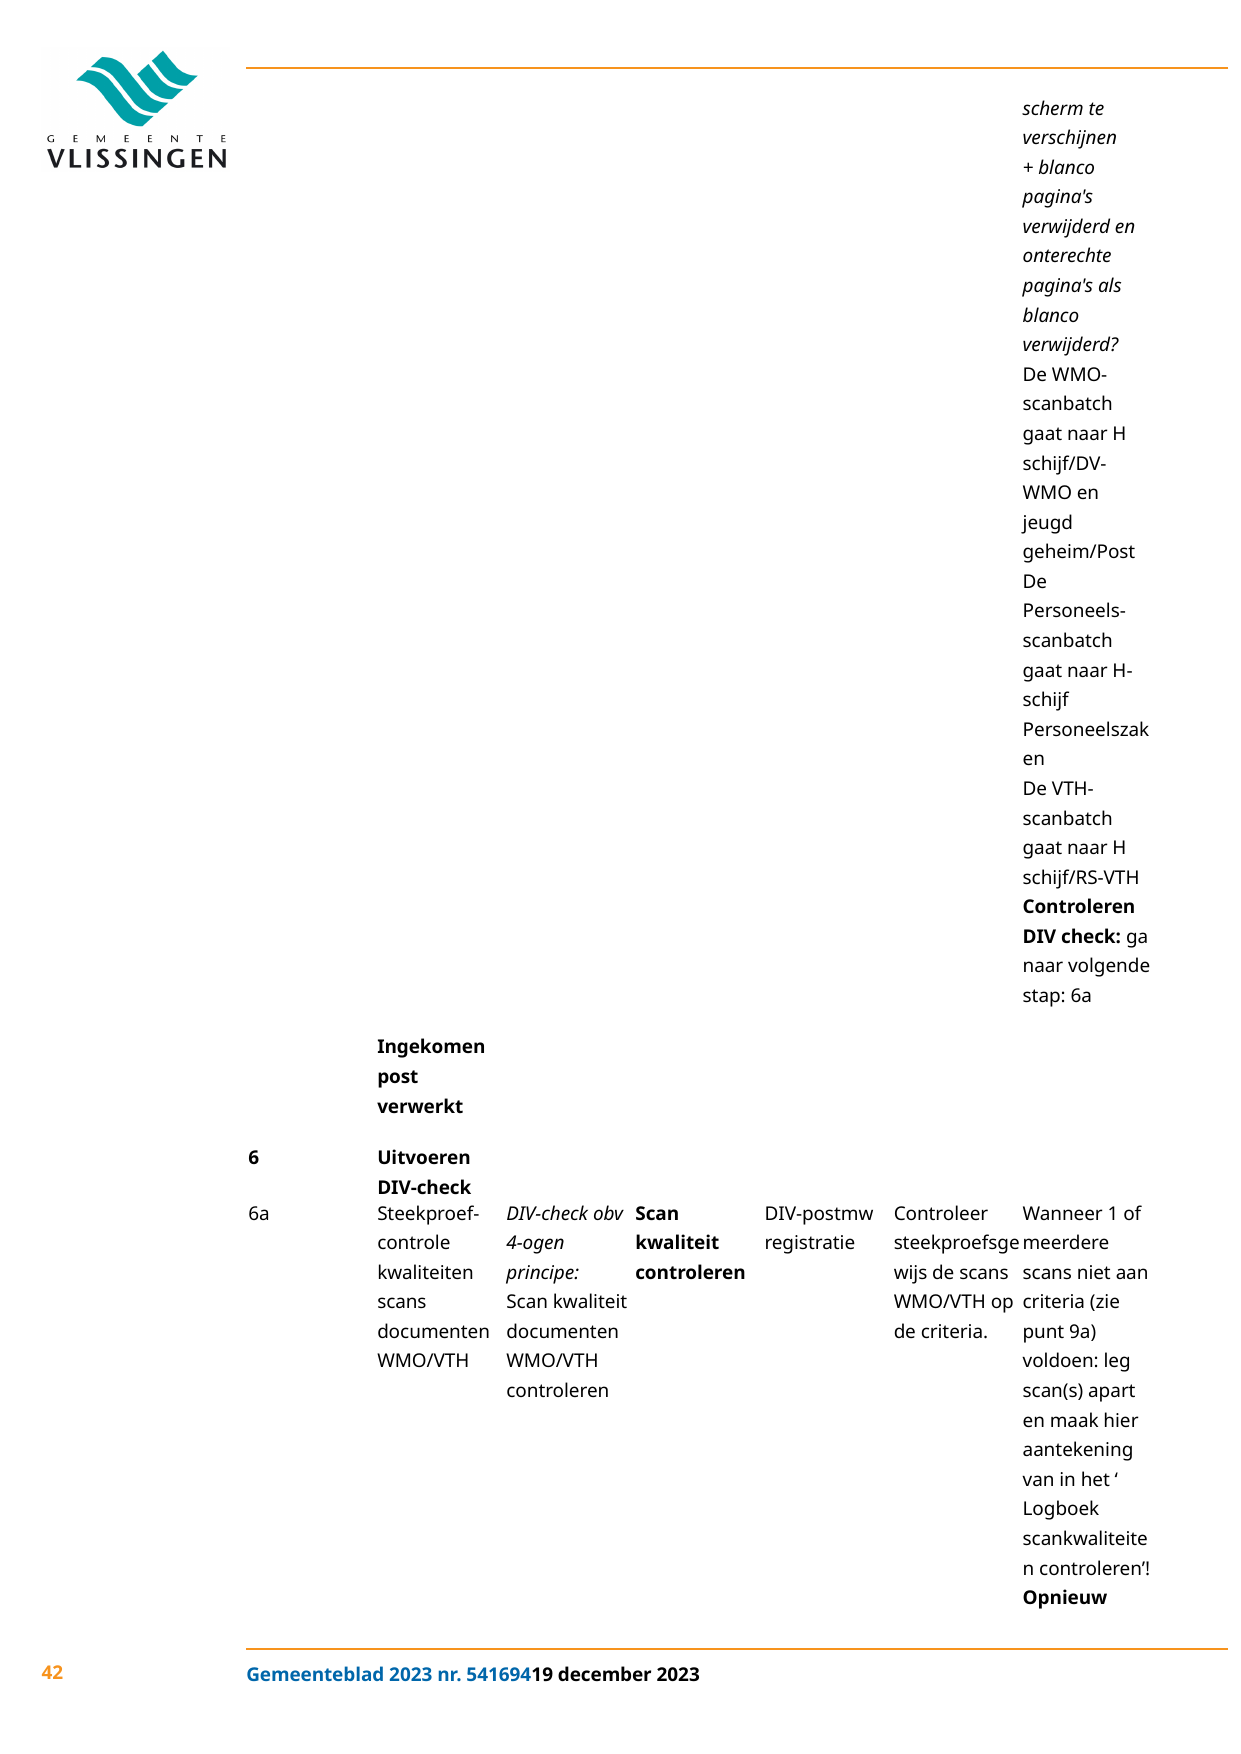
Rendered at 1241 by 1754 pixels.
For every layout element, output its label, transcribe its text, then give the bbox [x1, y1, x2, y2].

table_cell [506, 1034, 635, 1119]
table_cell [506, 95, 635, 1008]
table_cell [1023, 1119, 1152, 1144]
table_cell Steekproef-controle kwaliteiten scans documenten WMO/VTH [377, 1200, 506, 1610]
table_cell [894, 1008, 1022, 1034]
table_cell DIV-check obv 4-ogen principe: Scan kwaliteit documenten WMO/VTH controleren [506, 1200, 635, 1610]
table_cell 6a [248, 1200, 377, 1610]
table_cell [764, 1144, 893, 1200]
table_cell [248, 1119, 377, 1144]
table_cell [506, 1144, 635, 1200]
table_cell [635, 1008, 764, 1034]
table_cell [635, 1119, 764, 1144]
table_cell [635, 1034, 764, 1119]
table_cell [635, 95, 764, 1008]
picture [41, 47, 231, 172]
table_cell [894, 1119, 1022, 1144]
table_cell [635, 1144, 764, 1200]
table_cell Scan kwaliteit controleren [635, 1200, 764, 1610]
table_cell [248, 95, 377, 1008]
table_cell [894, 1144, 1022, 1200]
table_cell Controleer steekproefsgewijs de scans WMO/VTH op de criteria. [894, 1200, 1022, 1610]
table_cell [506, 1008, 635, 1034]
table_cell scherm te verschijnen + blanco pagina's verwijderd en onterechte pagina's als blanco verwijderd? De WMO-scanbatch gaat naar H schijf/DV-WMO en jeugd geheim/Post De Personeels-scanbatch gaat naar H-schijf Personeelszaken De VTH-scanbatch gaat naar H schijf/RS-VTH Controleren DIV check: ga naar volgende stap: 6a [1023, 95, 1152, 1008]
table_cell [377, 95, 506, 1008]
table_cell [764, 95, 893, 1008]
table_cell [1023, 1144, 1152, 1200]
table_cell [506, 1119, 635, 1144]
table_cell [1023, 1008, 1152, 1034]
table_cell [764, 1008, 893, 1034]
table_cell Wanneer 1 of meerdere scans niet aan criteria (zie punt 9a) voldoen: leg scan(s) apart en maak hier aantekening van in het ‘ Logboek scankwaliteiten controleren’! Opnieuw [1023, 1200, 1152, 1610]
table_cell [377, 1008, 506, 1034]
table_cell [1023, 1034, 1152, 1119]
table_cell [894, 95, 1022, 1008]
table_cell Uitvoeren DIV-check [377, 1144, 506, 1200]
table_cell Ingekomen post verwerkt [377, 1034, 506, 1119]
table_cell [764, 1119, 893, 1144]
table_cell [764, 1034, 893, 1119]
table_cell [894, 1034, 1022, 1119]
table_cell [248, 1034, 377, 1119]
table_cell DIV-postmw registratie [764, 1200, 893, 1610]
table_cell [377, 1119, 506, 1144]
table_cell 6 [248, 1144, 377, 1200]
table_cell [248, 1008, 377, 1034]
